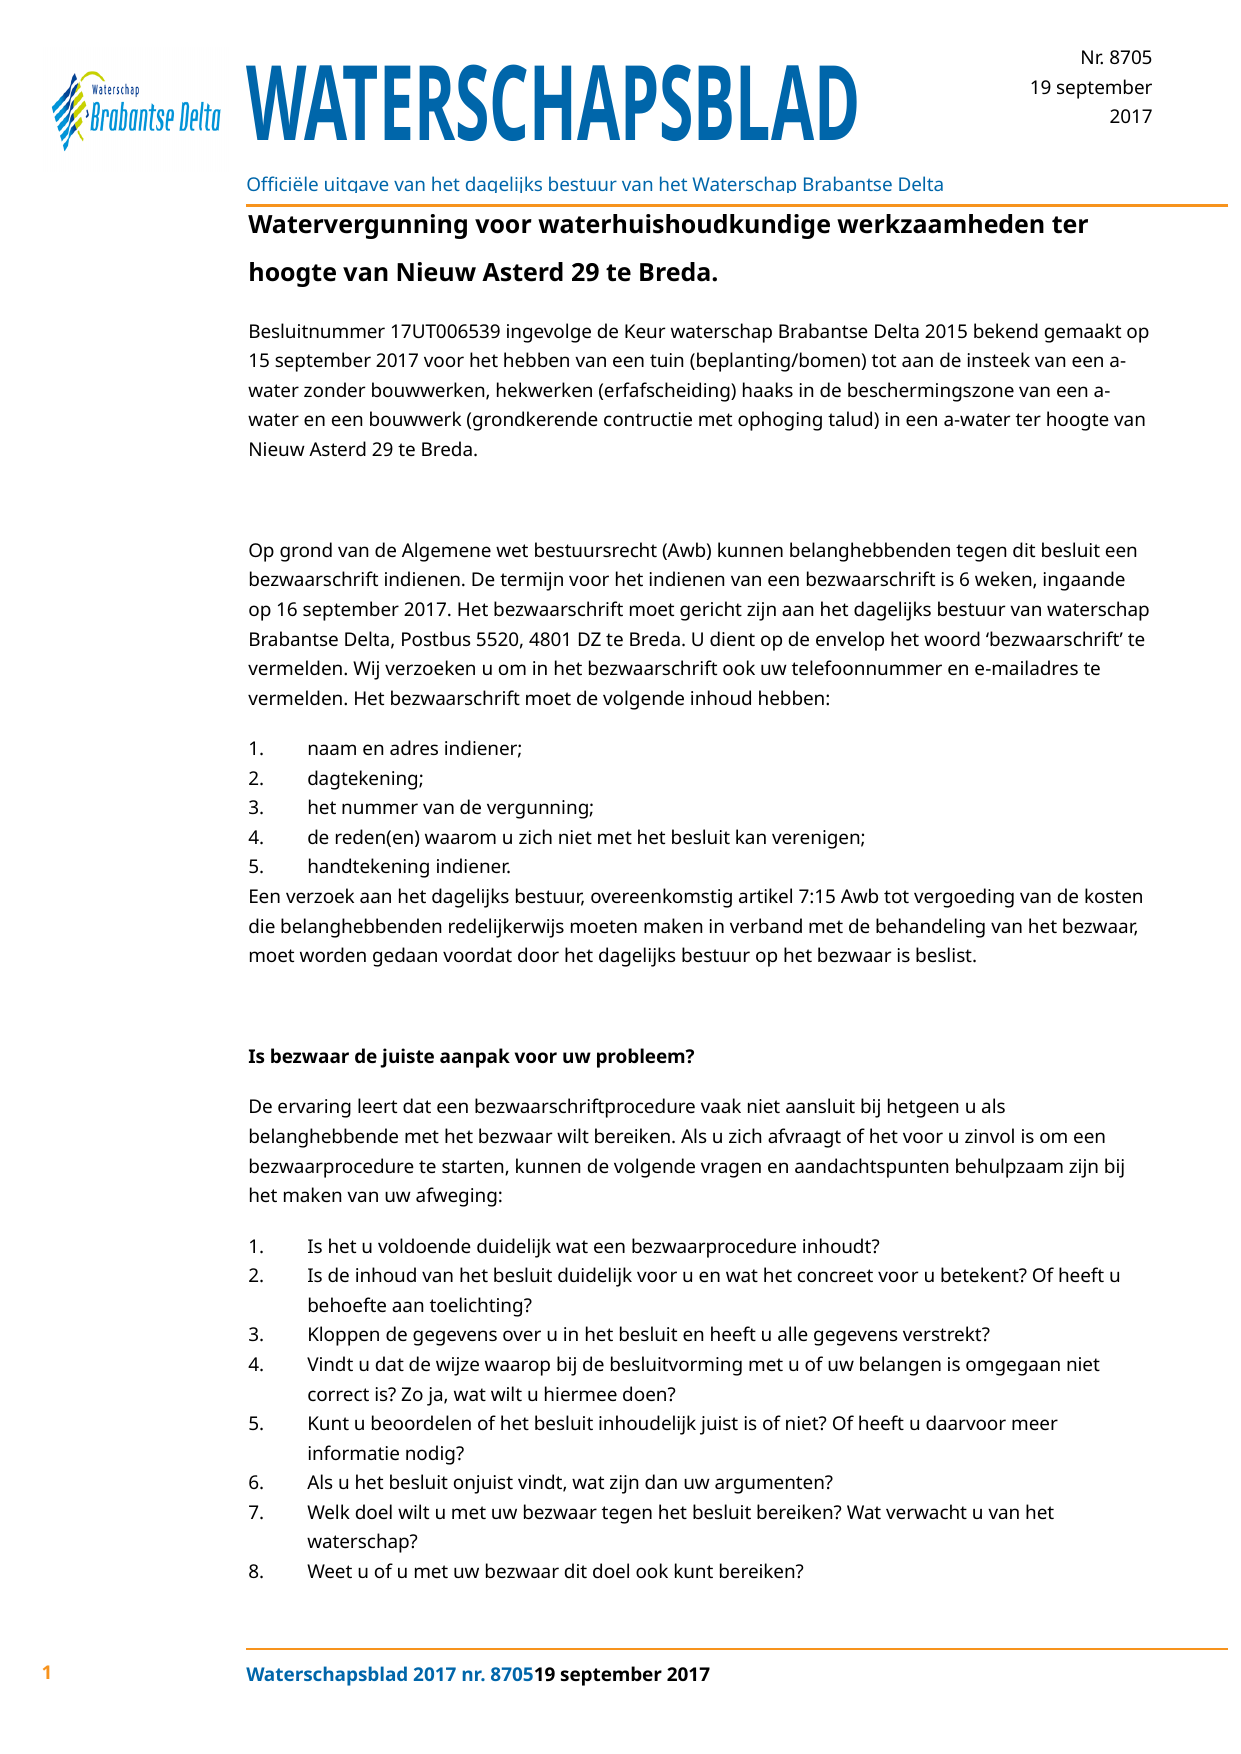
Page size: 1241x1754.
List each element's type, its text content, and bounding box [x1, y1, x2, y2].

list dagtekening; [248, 765, 1152, 791]
picture [41, 47, 231, 172]
text Is bezwaar de juiste aanpak voor uw probleem? [248, 1043, 1152, 1069]
list het nummer van de vergunning; [248, 794, 1152, 820]
list Kunt u beoordelen of het besluit inhoudelijk juist is of niet? Of heeft u daarvoor meer informatie nodig? [248, 1410, 1152, 1466]
text Op grond van de Algemene wet bestuursrecht (Awb) kunnen belanghebbenden tegen dit besluit een bezwaarschrift indienen. De termijn voor het indienen van een bezwaarschrift is 6 weken, ingaande op 16 september 2017. Het bezwaarschrift moet gericht zijn aan het dagelijks bestuur van waterschap Brabantse Delta, Postbus 5520, 4801 DZ te Breda. U dient op de envelop het woord ‘bezwaarschrift’ te vermelden. Wij verzoeken u om in het bezwaarschrift ook uw telefoonnummer en e‑mailadres te vermelden. Het bezwaarschrift moet de volgende inhoud hebben: [248, 537, 1152, 711]
text Een verzoek aan het dagelijks bestuur, overeenkomstig artikel 7:15 Awb tot vergoeding van de kosten die belanghebbenden redelijkerwijs moeten maken in verband met de behandeling van het bezwaar, moet worden gedaan voordat door het dagelijks bestuur op het bezwaar is beslist. [248, 883, 1152, 968]
text De ervaring leert dat een bezwaarschriftprocedure vaak niet aansluit bij hetgeen u als belanghebbende met het bezwaar wilt bereiken. Als u zich afvraagt of het voor u zinvol is om een bezwaarprocedure te starten, kunnen de volgende vragen en aandachtspunten behulpzaam zijn bij het maken van uw afweging: [248, 1094, 1152, 1208]
text Besluitnummer 17UT006539 ingevolge de Keur waterschap Brabantse Delta 2015 bekend gemaakt op 15 september 2017 voor het hebben van een tuin (beplanting/bomen) tot aan de insteek van een a-water zonder bouwwerken, hekwerken (erfafscheiding) haaks in de beschermingszone van een a-water en een bouwwerk (grondkerende contructie met ophoging talud) in een a-water ter hoogte van Nieuw Asterd 29 te Breda. [248, 318, 1152, 462]
list Vindt u dat de wijze waarop bij de besluitvorming met u of uw belangen is omgegaan niet correct is? Zo ja, wat wilt u hiermee doen? [248, 1351, 1152, 1407]
list Welk doel wilt u met uw bezwaar tegen het besluit bereiken? Wat verwacht u van het waterschap? [248, 1499, 1152, 1554]
text Watervergunning voor waterhuishoudkundige werkzaamheden ter hoogte van Nieuw Asterd 29 te Breda. [248, 207, 1152, 288]
list de reden(en) waarom u zich niet met het besluit kan verenigen; [248, 824, 1152, 850]
list Is de inhoud van het besluit duidelijk voor u en wat het concreet voor u betekent? Of heeft u behoefte aan toelichting? [248, 1262, 1152, 1318]
list Als u het besluit onjuist vindt, wat zijn dan uw argumenten? [248, 1469, 1152, 1495]
list Is het u voldoende duidelijk wat een bezwaarprocedure inhoudt? [248, 1233, 1152, 1259]
list Weet u of u met uw bezwaar dit doel ook kunt bereiken? [248, 1558, 1152, 1584]
list handtekening indiener. [248, 854, 1152, 879]
list naam en adres indiener; [248, 735, 1152, 761]
list Kloppen de gegevens over u in het besluit en heeft u alle gegevens verstrekt? [248, 1322, 1152, 1347]
